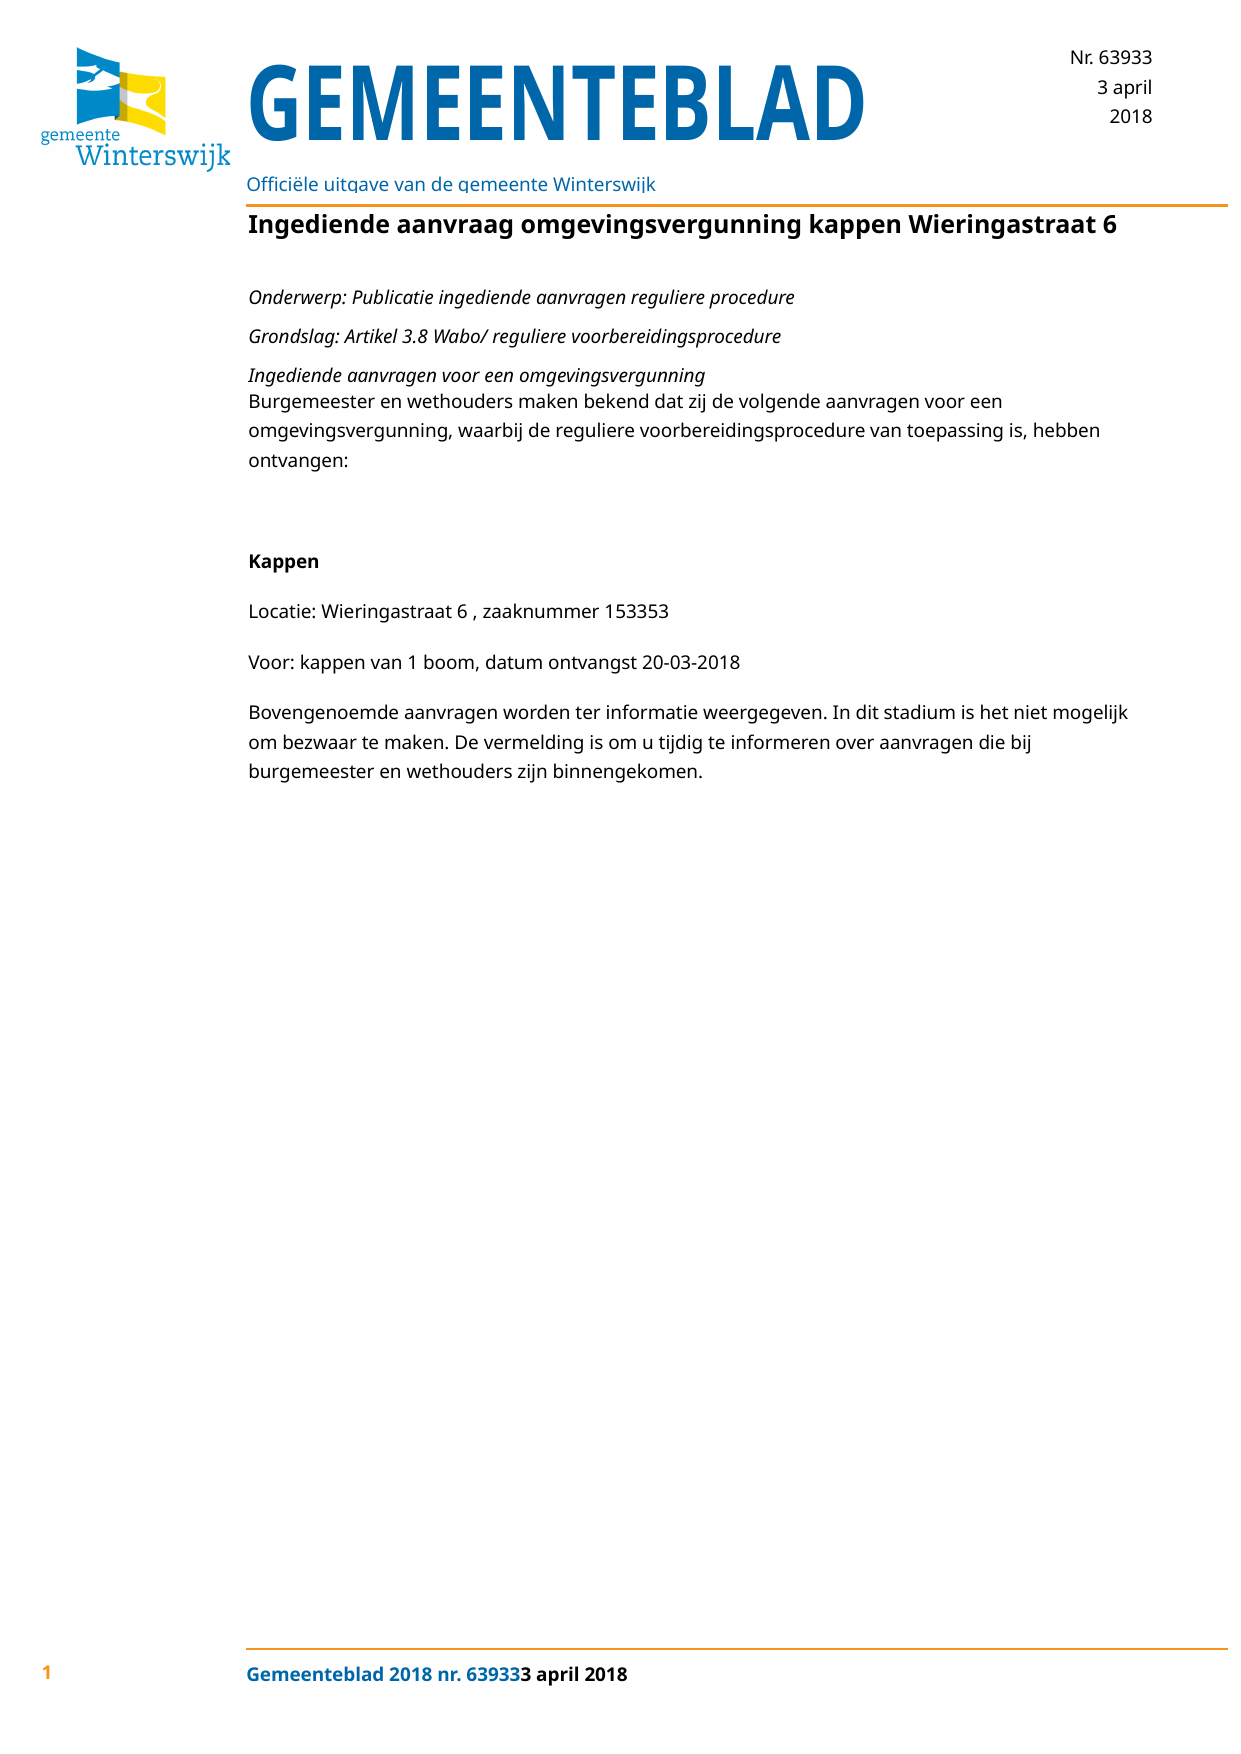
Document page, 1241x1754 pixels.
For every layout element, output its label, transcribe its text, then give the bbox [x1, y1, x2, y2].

text Onderwerp: Publicatie ingediende aanvragen reguliere procedure [248, 284, 1152, 309]
text Bovengenoemde aanvragen worden ter informatie weergegeven. In dit stadium is het niet mogelijk om bezwaar te maken. De vermelding is om u tijdig te informeren over aanvragen die bij burgemeester en wethouders zijn binnengekomen. [248, 699, 1152, 784]
text Ingediende aanvragen voor een omgevingsvergunning [248, 362, 1152, 388]
picture [41, 47, 231, 172]
text Burgemeester en wethouders maken bekend dat zij de volgende aanvragen voor een omgevingsvergunning, waarbij de reguliere voorbereidingsprocedure van toepassing is, hebben ontvangen: [248, 388, 1152, 473]
text Grondslag: Artikel 3.8 Wabo/ reguliere voorbereidingsprocedure [248, 323, 1152, 349]
text Ingediende aanvraag omgevingsvergunning kappen Wieringastraat 6 [248, 207, 1152, 241]
text Kappen [248, 548, 1152, 574]
text Voor: kappen van 1 boom, datum ontvangst 20-03-2018 [248, 649, 1152, 675]
picture [225, 153, 231, 162]
text Locatie: Wieringastraat 6 , zaaknummer 153353 [248, 598, 1152, 624]
